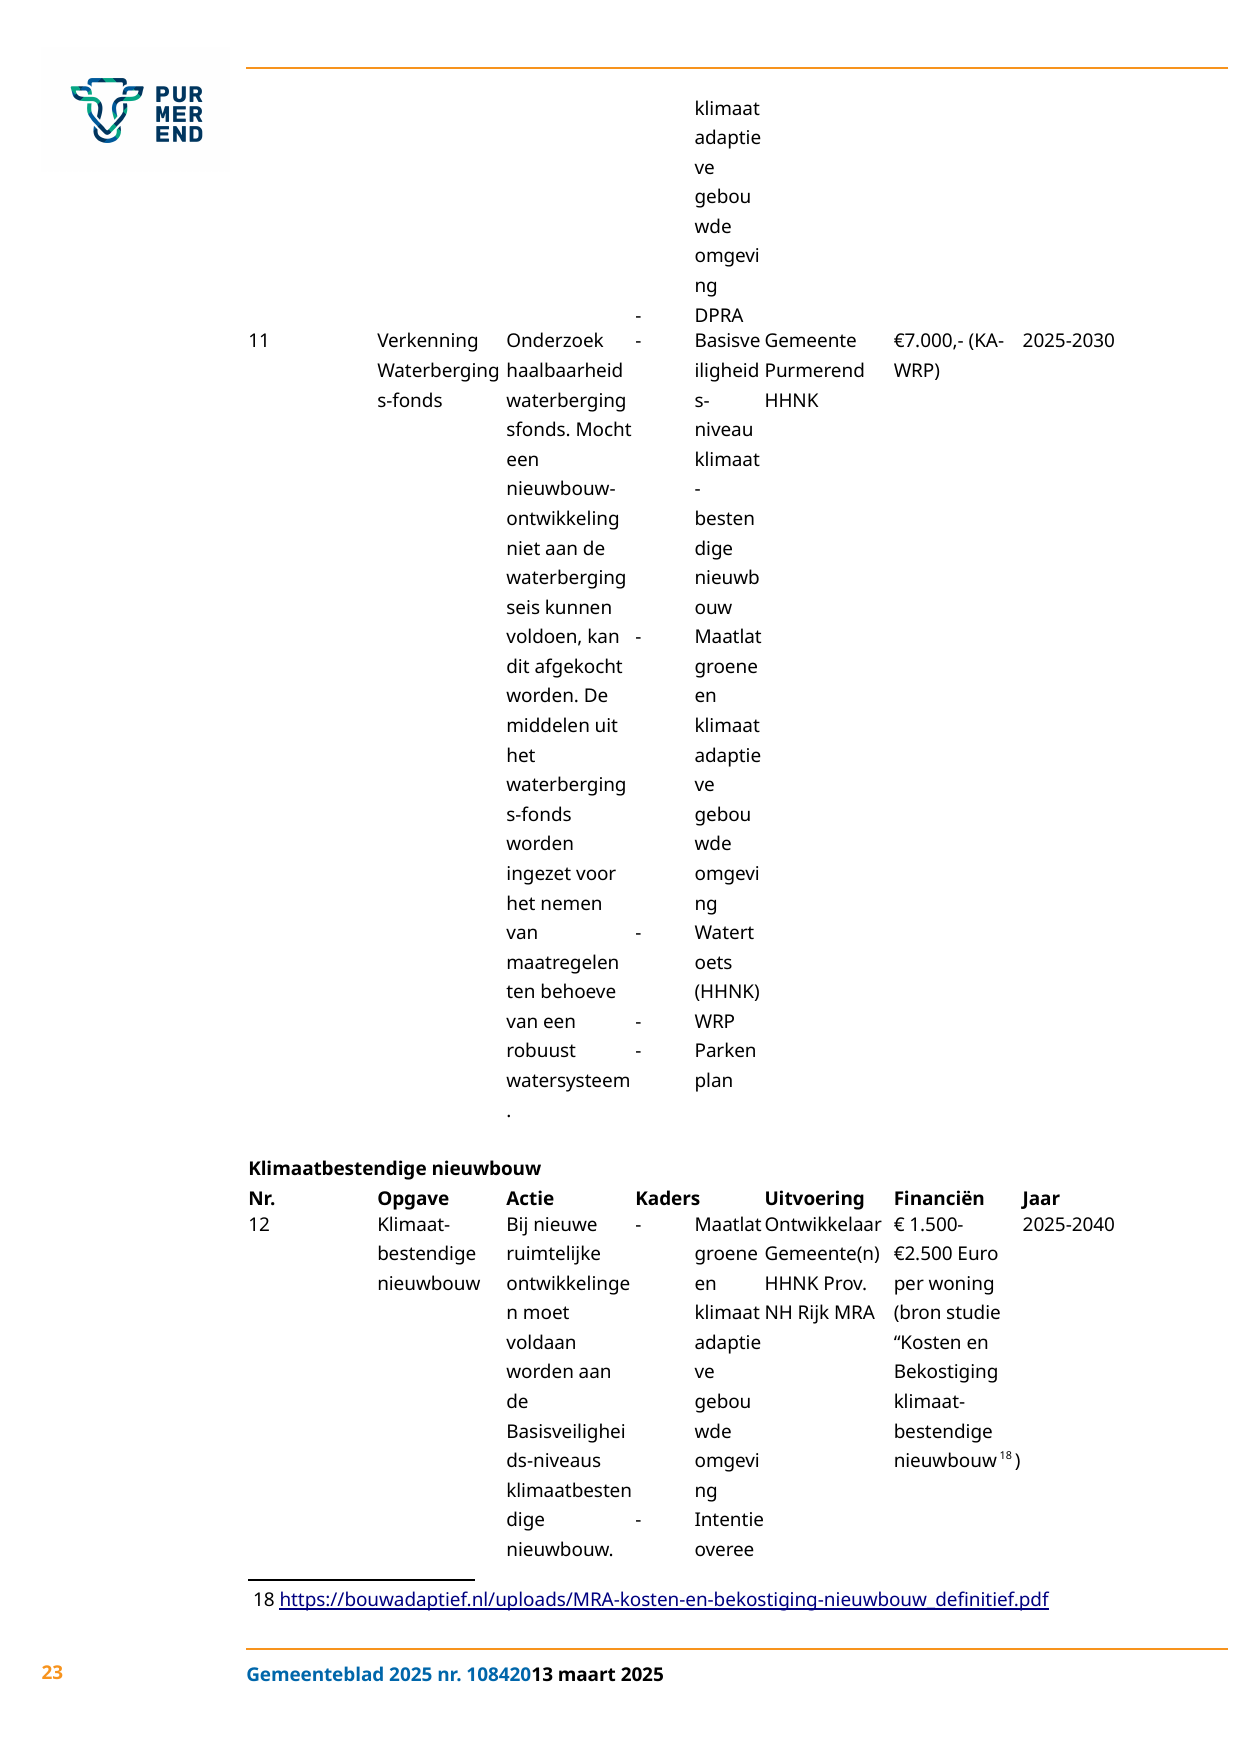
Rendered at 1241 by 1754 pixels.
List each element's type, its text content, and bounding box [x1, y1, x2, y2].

table_cell 12 [248, 1211, 377, 1562]
table_cell Basisveiligheids-niveau klimaat-bestendige nieuwbouw Maatlat groene en klimaatadaptieve gebouwde omgeving Watertoets (HHNK) WRP Parkenplan [635, 328, 764, 1122]
table_header Financiën [894, 1185, 1022, 1211]
table_cell Klimaat-bestendige nieuwbouw [377, 1211, 506, 1562]
table_cell [506, 95, 635, 328]
table_cell Bij nieuwe ruimtelijke ontwikkelingen moet voldaan worden aan de Basisveiligheids-niveaus klimaatbestendige nieuwbouw. [506, 1211, 635, 1562]
table_cell €7.000,- (KA-WRP) [894, 328, 1022, 1122]
table_cell € 1.500- €2.500 Euro per woning (bron studie “Kosten en Bekostiging klimaat-bestendige nieuwbouw) [894, 1211, 1022, 1562]
table_cell [894, 95, 1022, 328]
table_cell Ontwikkelaar Gemeente(n) HHNK Prov. NH Rijk MRA [764, 1211, 893, 1562]
table_cell Gemeente Purmerend HHNK [764, 328, 893, 1122]
table_cell Maatlat groene en klimaatadaptieve gebouwde omgeving Intentieoveree [635, 1211, 764, 1562]
table_cell klimaatadaptieve gebouwde omgeving DPRA [635, 95, 764, 328]
table_cell 2025-2030 [1023, 328, 1152, 1122]
table_cell Onderzoek haalbaarheid waterbergingsfonds. Mocht een nieuwbouw-ontwikkeling niet aan de waterbergingseis kunnen voldoen, kan dit afgekocht worden. De middelen uit het waterbergings-fonds worden ingezet voor het nemen van maatregelen ten behoeve van een robuust watersysteem. [506, 328, 635, 1122]
table_cell [248, 95, 377, 328]
table_cell [377, 95, 506, 328]
table_header Opgave [377, 1185, 506, 1211]
table_cell Verkenning Waterbergings-fonds [377, 328, 506, 1122]
table_header Nr. [248, 1185, 377, 1211]
table_cell 2025-2040 [1023, 1211, 1152, 1562]
table_cell 11 [248, 328, 377, 1122]
table_cell [1023, 95, 1152, 328]
table_header Actie [506, 1185, 635, 1211]
text Klimaatbestendige nieuwbouw [248, 1155, 1152, 1181]
table_header Kaders [635, 1185, 764, 1211]
picture [41, 47, 231, 172]
table_cell [764, 95, 893, 328]
table_header Uitvoering [764, 1185, 893, 1211]
table_header Jaar [1023, 1185, 1152, 1211]
